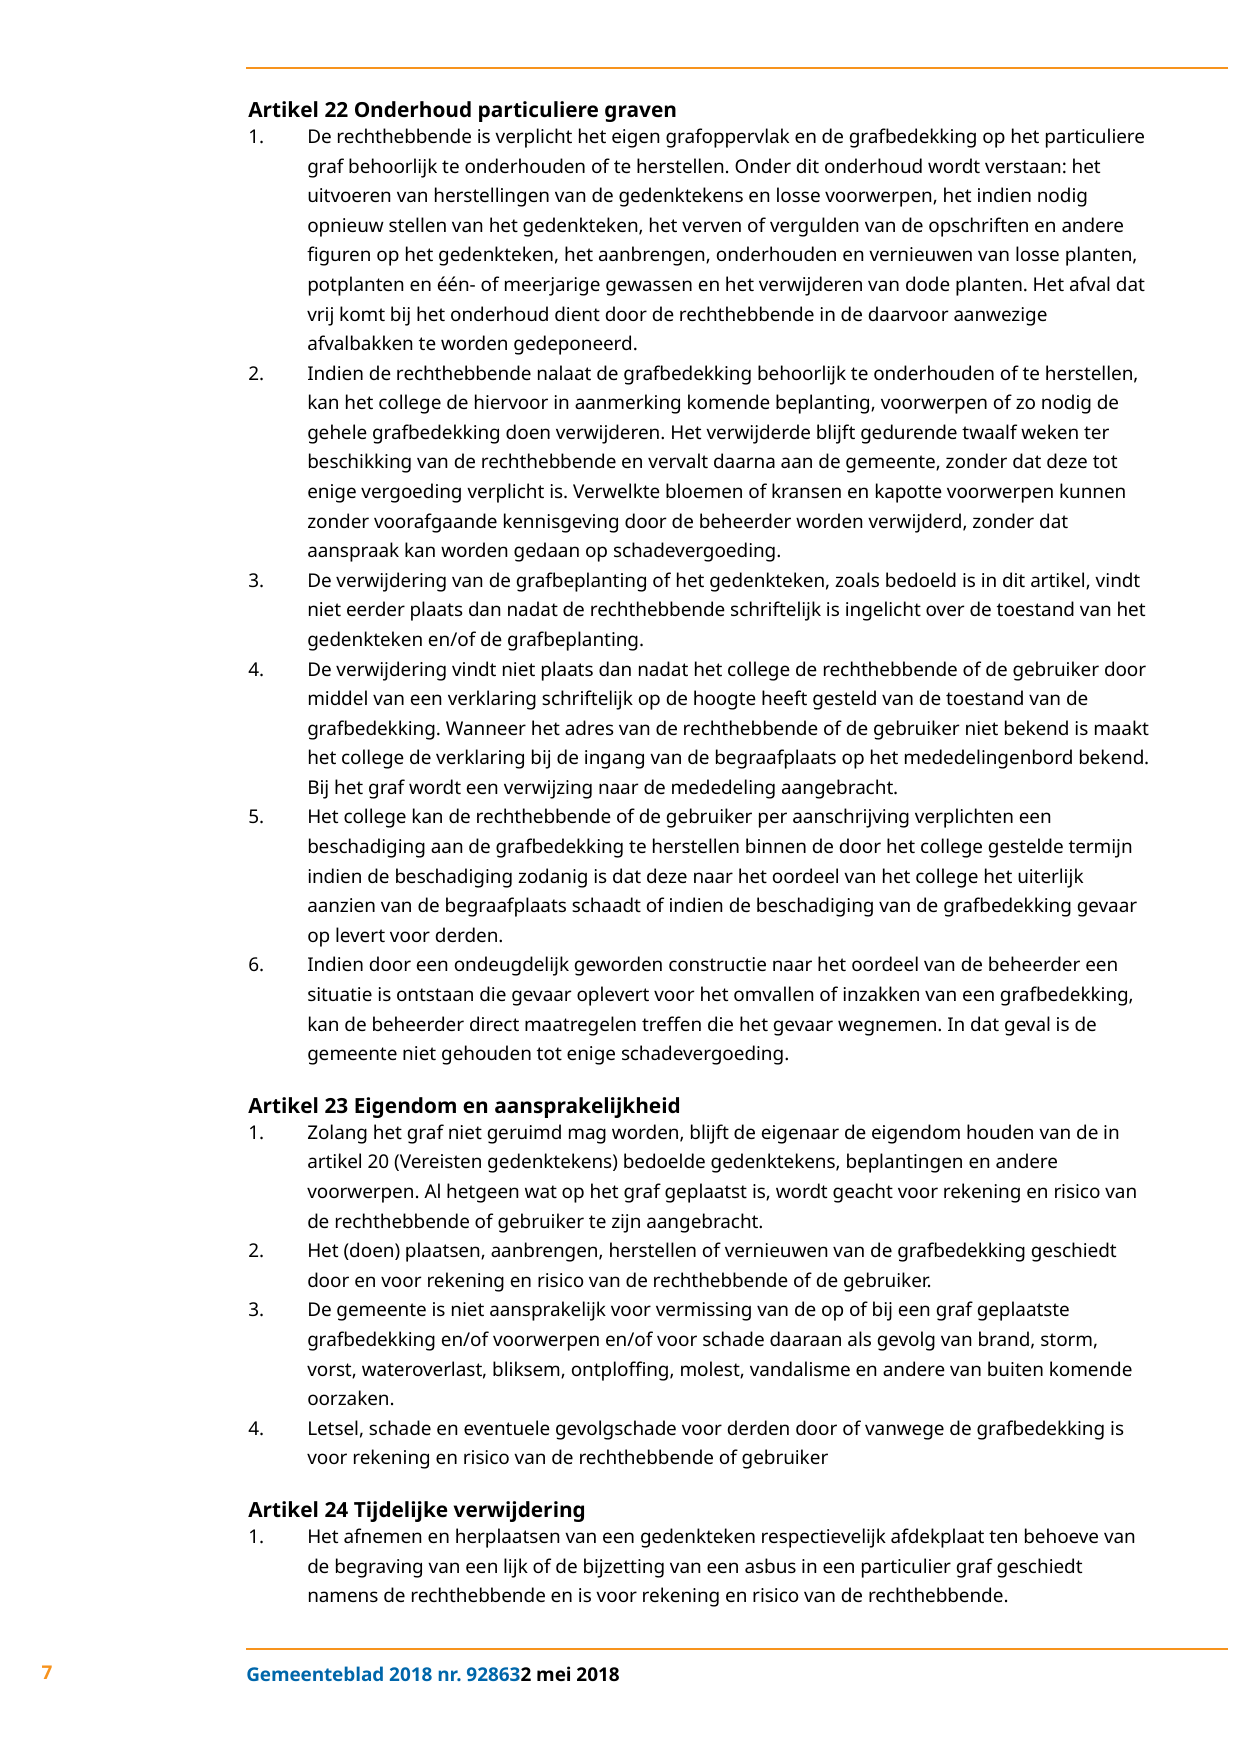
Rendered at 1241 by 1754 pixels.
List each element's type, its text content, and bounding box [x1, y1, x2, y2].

text Artikel 23 Eigendom en aansprakelijkheid [248, 1091, 1152, 1119]
list De verwijdering vindt niet plaats dan nadat het college de rechthebbende of de gebruiker door middel van een verklaring schriftelijk op de hoogte heeft gesteld van de toestand van de grafbedekking. Wanneer het adres van de rechthebbende of de gebruiker niet bekend is maakt het college de verklaring bij de ingang van de begraafplaats op het mededelingenbord bekend. Bij het graf wordt een verwijzing naar de mededeling aangebracht. [248, 656, 1152, 800]
list De gemeente is niet aansprakelijk voor vermissing van de op of bij een graf geplaatste grafbedekking en/of voorwerpen en/of voor schade daaraan als gevolg van brand, storm, vorst, wateroverlast, bliksem, ontploffing, molest, vandalisme en andere van buiten komende oorzaken. [248, 1297, 1152, 1411]
list Het afnemen en herplaatsen van een gedenkteken respectievelijk afdekplaat ten behoeve van de begraving van een lijk of de bijzetting van een asbus in een particulier graf geschiedt namens de rechthebbende en is voor rekening en risico van de rechthebbende. [248, 1523, 1152, 1608]
list De verwijdering van de grafbeplanting of het gedenkteken, zoals bedoeld is in dit artikel, vindt niet eerder plaats dan nadat de rechthebbende schriftelijk is ingelicht over de toestand van het gedenkteken en/of de grafbeplanting. [248, 567, 1152, 652]
list Indien door een ondeugdelijk geworden constructie naar het oordeel van de beheerder een situatie is ontstaan die gevaar oplevert voor het omvallen of inzakken van een grafbedekking, kan de beheerder direct maatregelen treffen die het gevaar wegnemen. In dat geval is de gemeente niet gehouden tot enige schadevergoeding. [248, 952, 1152, 1066]
list Zolang het graf niet geruimd mag worden, blijft de eigenaar de eigendom houden van de in artikel 20 (Vereisten gedenktekens) bedoelde gedenktekens, beplantingen en andere voorwerpen. Al hetgeen wat op het graf geplaatst is, wordt geacht voor rekening en risico van de rechthebbende of gebruiker te zijn aangebracht. [248, 1119, 1152, 1234]
list Het college kan de rechthebbende of de gebruiker per aanschrijving verplichten een beschadiging aan de grafbedekking te herstellen binnen de door het college gestelde termijn indien de beschadiging zodanig is dat deze naar het oordeel van het college het uiterlijk aanzien van de begraafplaats schaadt of indien de beschadiging van de grafbedekking gevaar op levert voor derden. [248, 804, 1152, 948]
text Artikel 22 Onderhoud particuliere graven [248, 95, 1152, 123]
list De rechthebbende is verplicht het eigen grafoppervlak en de grafbedekking op het particuliere graf behoorlijk te onderhouden of te herstellen. Onder dit onderhoud wordt verstaan: het uitvoeren van herstellingen van de gedenktekens en losse voorwerpen, het indien nodig opnieuw stellen van het gedenkteken, het verven of vergulden van de opschriften en andere figuren op het gedenkteken, het aanbrengen, onderhouden en vernieuwen van losse planten, potplanten en één- of meerjarige gewassen en het verwijderen van dode planten. Het afval dat vrij komt bij het onderhoud dient door de rechthebbende in de daarvoor aanwezige afvalbakken te worden gedeponeerd. [248, 123, 1152, 356]
list Indien de rechthebbende nalaat de grafbedekking behoorlijk te onderhouden of te herstellen, kan het college de hiervoor in aanmerking komende beplanting, voorwerpen of zo nodig de gehele grafbedekking doen verwijderen. Het verwijderde blijft gedurende twaalf weken ter beschikking van de rechthebbende en vervalt daarna aan de gemeente, zonder dat deze tot enige vergoeding verplicht is. Verwelkte bloemen of kransen en kapotte voorwerpen kunnen zonder voorafgaande kennisgeving door de beheerder worden verwijderd, zonder dat aanspraak kan worden gedaan op schadevergoeding. [248, 360, 1152, 563]
list Letsel, schade en eventuele gevolgschade voor derden door of vanwege de grafbedekking is voor rekening en risico van de rechthebbende of gebruiker [248, 1415, 1152, 1470]
picture [41, 47, 231, 172]
text Artikel 24 Tijdelijke verwijdering [248, 1495, 1152, 1523]
list Het (doen) plaatsen, aanbrengen, herstellen of vernieuwen van de grafbedekking geschiedt door en voor rekening en risico van de rechthebbende of de gebruiker. [248, 1237, 1152, 1293]
